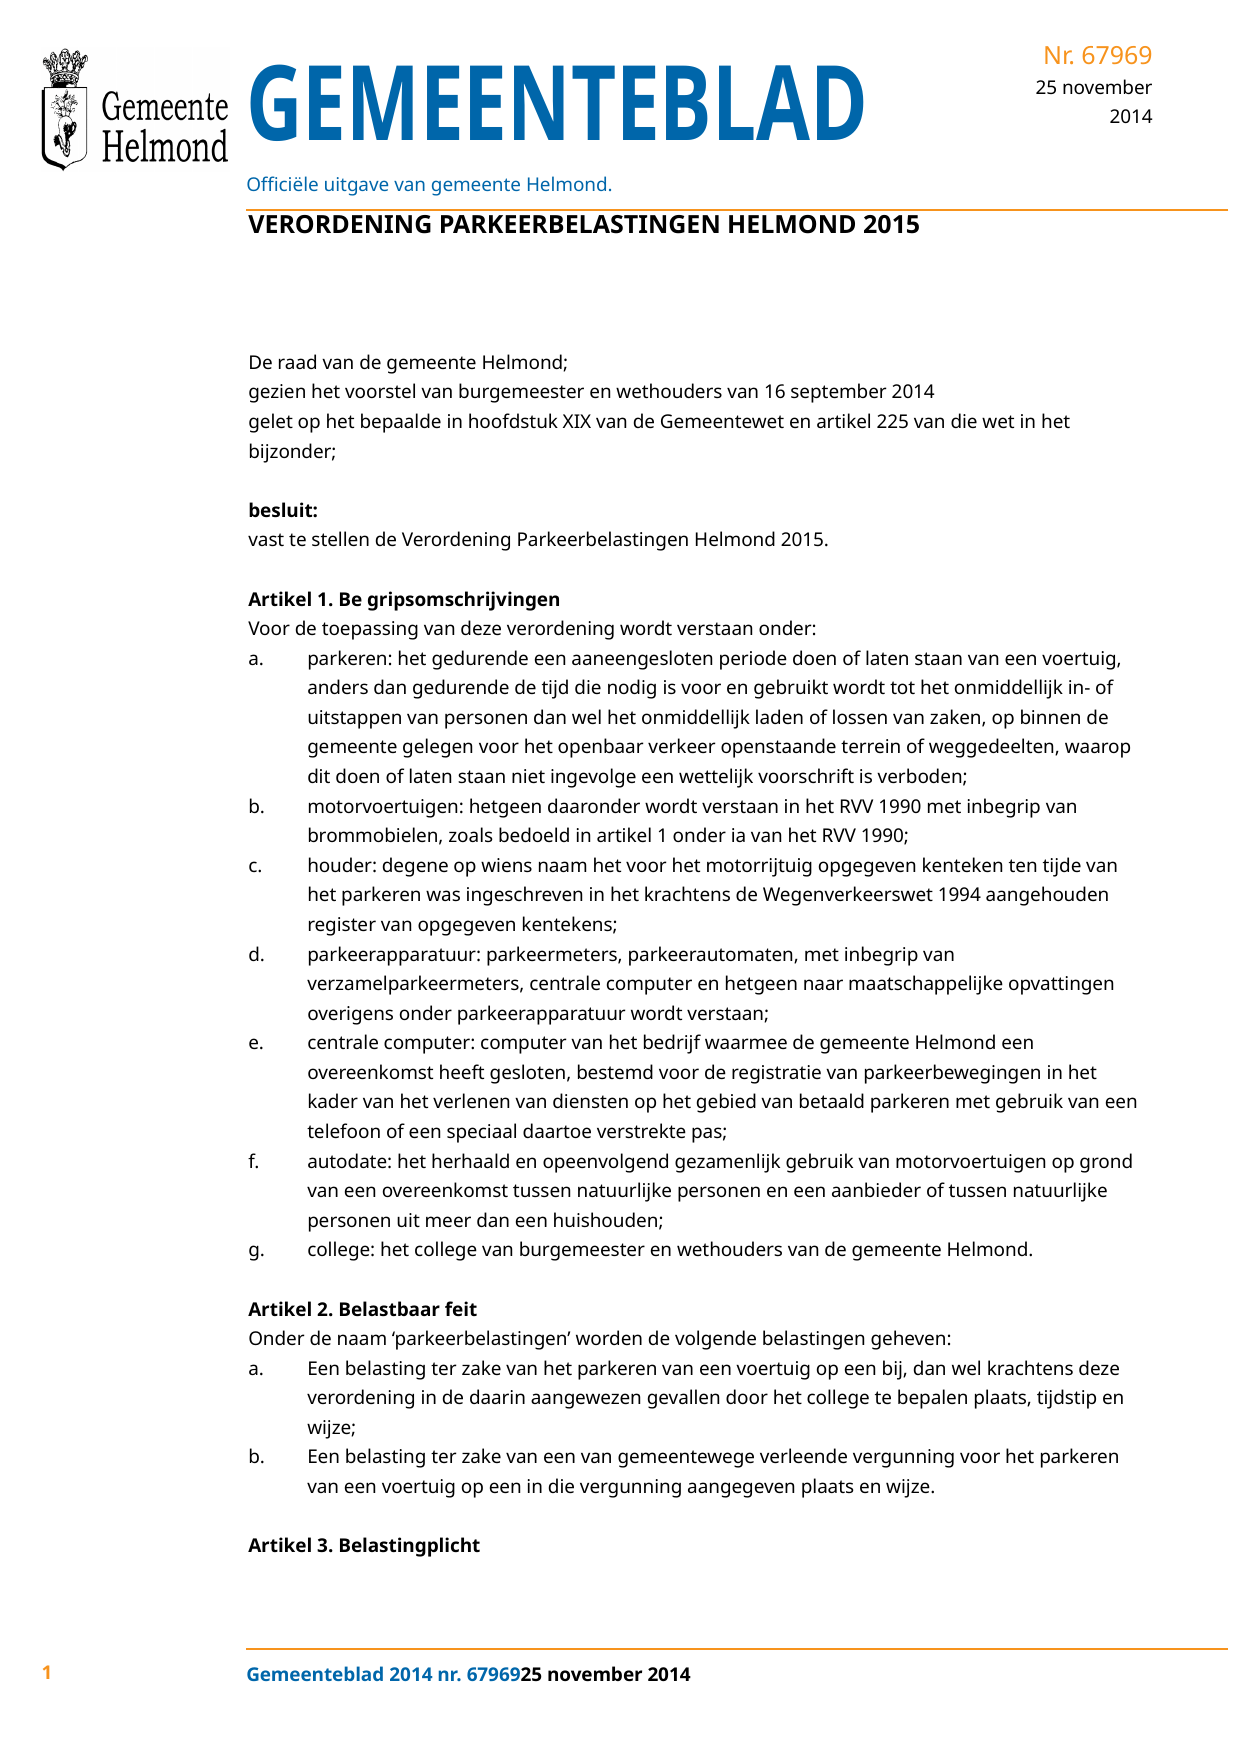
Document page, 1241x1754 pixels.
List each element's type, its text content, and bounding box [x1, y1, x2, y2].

list centrale computer: computer van het bedrijf waarmee de gemeente Helmond een overeenkomst heeft gesloten, bestemd voor de registratie van parkeerbewegingen in het kader van het verlenen van diensten op het gebied van betaald parkeren met gebruik van een telefoon of een speciaal daartoe verstrekte pas; [248, 1029, 1152, 1144]
text gezien het voorstel van burgemeester en wethouders van 16 september 2014 [248, 379, 1152, 404]
list houder: degene op wiens naam het voor het motorrijtuig opgegeven kenteken ten tijde van het parkeren was ingeschreven in het krachtens de Wegenverkeerswet 1994 aangehouden register van opgegeven kentekens; [248, 852, 1152, 937]
text Artikel 2. Belastbaar feit [248, 1296, 1152, 1322]
list Een belasting ter zake van een van gemeentewege verleende vergunning voor het parkeren van een voertuig op een in die vergunning aangegeven plaats en wijze. [248, 1444, 1152, 1499]
text vast te stellen de Verordening Parkeerbelastingen Helmond 2015. [248, 527, 1152, 552]
list Een belasting ter zake van het parkeren van een voertuig op een bij, dan wel krachtens deze verordening in de daarin aangewezen gevallen door het college te bepalen plaats, tijdstip en wijze; [248, 1355, 1152, 1440]
list autodate: het herhaald en opeenvolgend gezamenlijk gebruik van motorvoertuigen op grond van een overeenkomst tussen natuurlijke personen en een aanbieder of tussen natuurlijke personen uit meer dan een huishouden; [248, 1148, 1152, 1233]
text gelet op het bepaalde in hoofdstuk XIX van de Gemeentewet en artikel 225 van die wet in het bijzonder; [248, 408, 1152, 464]
text Voor de toepassing van deze verordening wordt verstaan onder: [248, 615, 1152, 641]
text Artikel 3. Belastingplicht [248, 1532, 1152, 1558]
text VERORDENING PARKEERBELASTINGEN HELMOND 2015 [248, 211, 1152, 241]
text Onder de naam ‘parkeerbelastingen’ worden de volgende belastingen geheven: [248, 1325, 1152, 1351]
list motorvoertuigen: hetgeen daaronder wordt verstaan in het RVV 1990 met inbegrip van brommobielen, zoals bedoeld in artikel 1 onder ia van het RVV 1990; [248, 793, 1152, 848]
list college: het college van burgemeester en wethouders van de gemeente Helmond. [248, 1237, 1152, 1262]
text Artikel 1. Be gripsomschrijvingen [248, 586, 1152, 612]
text De raad van de gemeente Helmond; [248, 349, 1152, 375]
list parkeerapparatuur: parkeermeters, parkeerautomaten, met inbegrip van verzamelparkeermeters, centrale computer en hetgeen naar maatschappelijke opvattingen overigens onder parkeerapparatuur wordt verstaan; [248, 941, 1152, 1026]
text besluit: [248, 497, 1152, 523]
list parkeren: het gedurende een aaneengesloten periode doen of laten staan van een voertuig, anders dan gedurende de tijd die nodig is voor en gebruikt wordt tot het onmiddellijk in- of uitstappen van personen dan wel het onmiddellijk laden of lossen van zaken, op binnen de gemeente gelegen voor het openbaar verkeer openstaande terrein of weggedeelten, waarop dit doen of laten staan niet ingevolge een wettelijk voorschrift is verboden; [248, 645, 1152, 789]
picture [41, 47, 231, 172]
